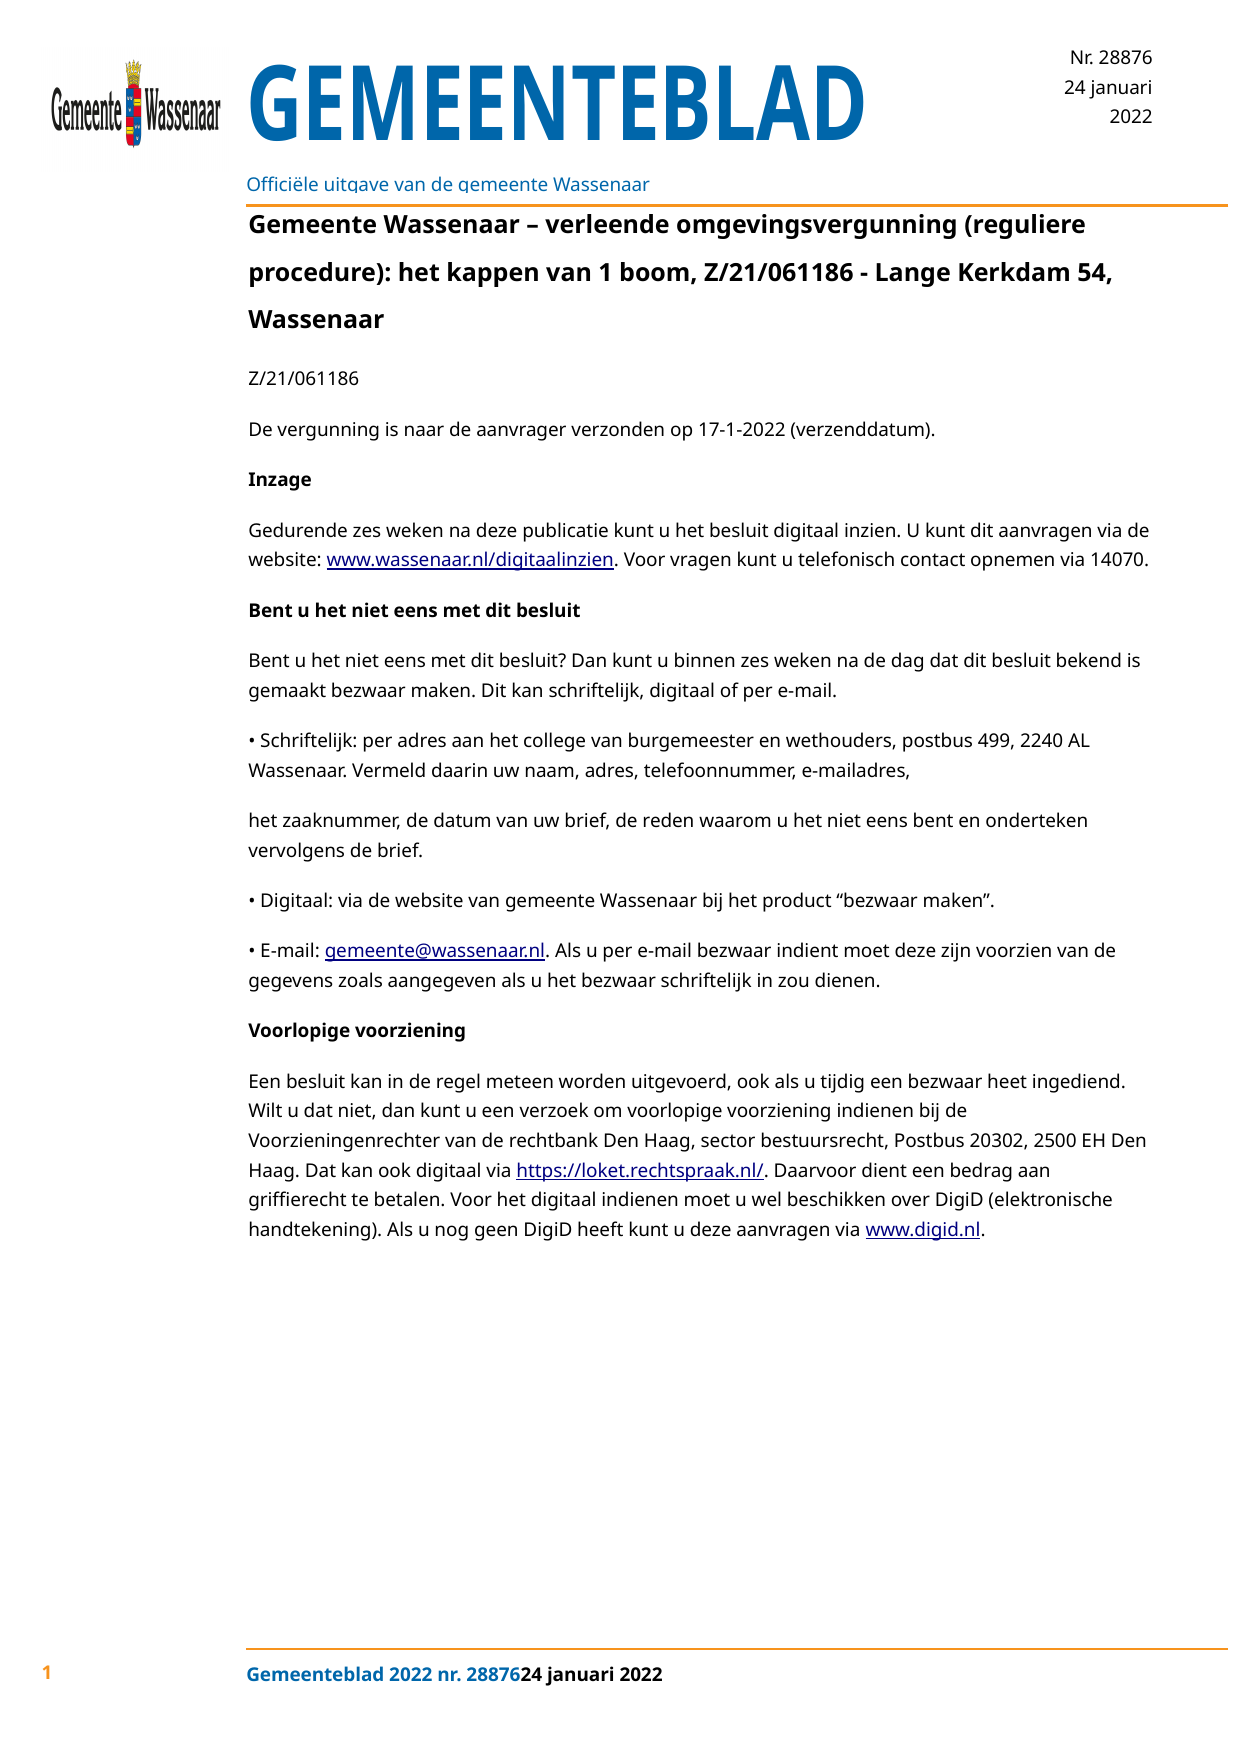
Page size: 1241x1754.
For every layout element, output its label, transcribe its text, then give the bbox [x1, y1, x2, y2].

text • E-mail: gemeente@wassenaar.nl. Als u per e-mail bezwaar indient moet deze zijn voorzien van de gegevens zoals aangegeven als u het bezwaar schriftelijk in zou dienen. [248, 938, 1152, 993]
text Bent u het niet eens met dit besluit [248, 597, 1152, 622]
text • Schriftelijk: per adres aan het college van burgemeester en wethouders, postbus 499, 2240 AL Wassenaar. Vermeld daarin uw naam, adres, telefoonnummer, e-mailadres, [248, 727, 1152, 782]
text De vergunning is naar de aanvrager verzonden op 17-1-2022 (verzenddatum). [248, 416, 1152, 442]
text Voorlopige voorziening [248, 1018, 1152, 1043]
text Bent u het niet eens met dit besluit? Dan kunt u binnen zes weken na de dag dat dit besluit bekend is gemaakt bezwaar maken. Dit kan schriftelijk, digitaal of per e-mail. [248, 647, 1152, 702]
text Een besluit kan in de regel meteen worden uitgevoerd, ook als u tijdig een bezwaar heet ingediend. Wilt u dat niet, dan kunt u een verzoek om voorlopige voorziening indienen bij de Voorzieningenrechter van de rechtbank Den Haag, sector bestuursrecht, Postbus 20302, 2500 EH Den Haag. Dat kan ook digitaal via https://loket.rechtspraak.nl/. Daarvoor dient een bedrag aan griffierecht te betalen. Voor het digitaal indienen moet u wel beschikken over DigiD (elektronische handtekening). Als u nog geen DigiD heeft kunt u deze aanvragen via www.digid.nl. [248, 1068, 1152, 1242]
text het zaaknummer, de datum van uw brief, de reden waarom u het niet eens bent en onderteken vervolgens de brief. [248, 807, 1152, 862]
text Gemeente Wassenaar – verleende omgevingsvergunning (reguliere procedure): het kappen van 1 boom, Z/21/061186 - Lange Kerkdam 54, Wassenaar [248, 207, 1152, 336]
text Gedurende zes weken na deze publicatie kunt u het besluit digitaal inzien. U kunt dit aanvragen via de website: www.wassenaar.nl/digitaalinzien. Voor vragen kunt u telefonisch contact opnemen via 14070. [248, 517, 1152, 572]
text Inzage [248, 466, 1152, 492]
text • Digitaal: via de website van gemeente Wassenaar bij het product “bezwaar maken”. [248, 887, 1152, 913]
picture [41, 47, 231, 172]
text Z/21/061186 [248, 366, 1152, 391]
